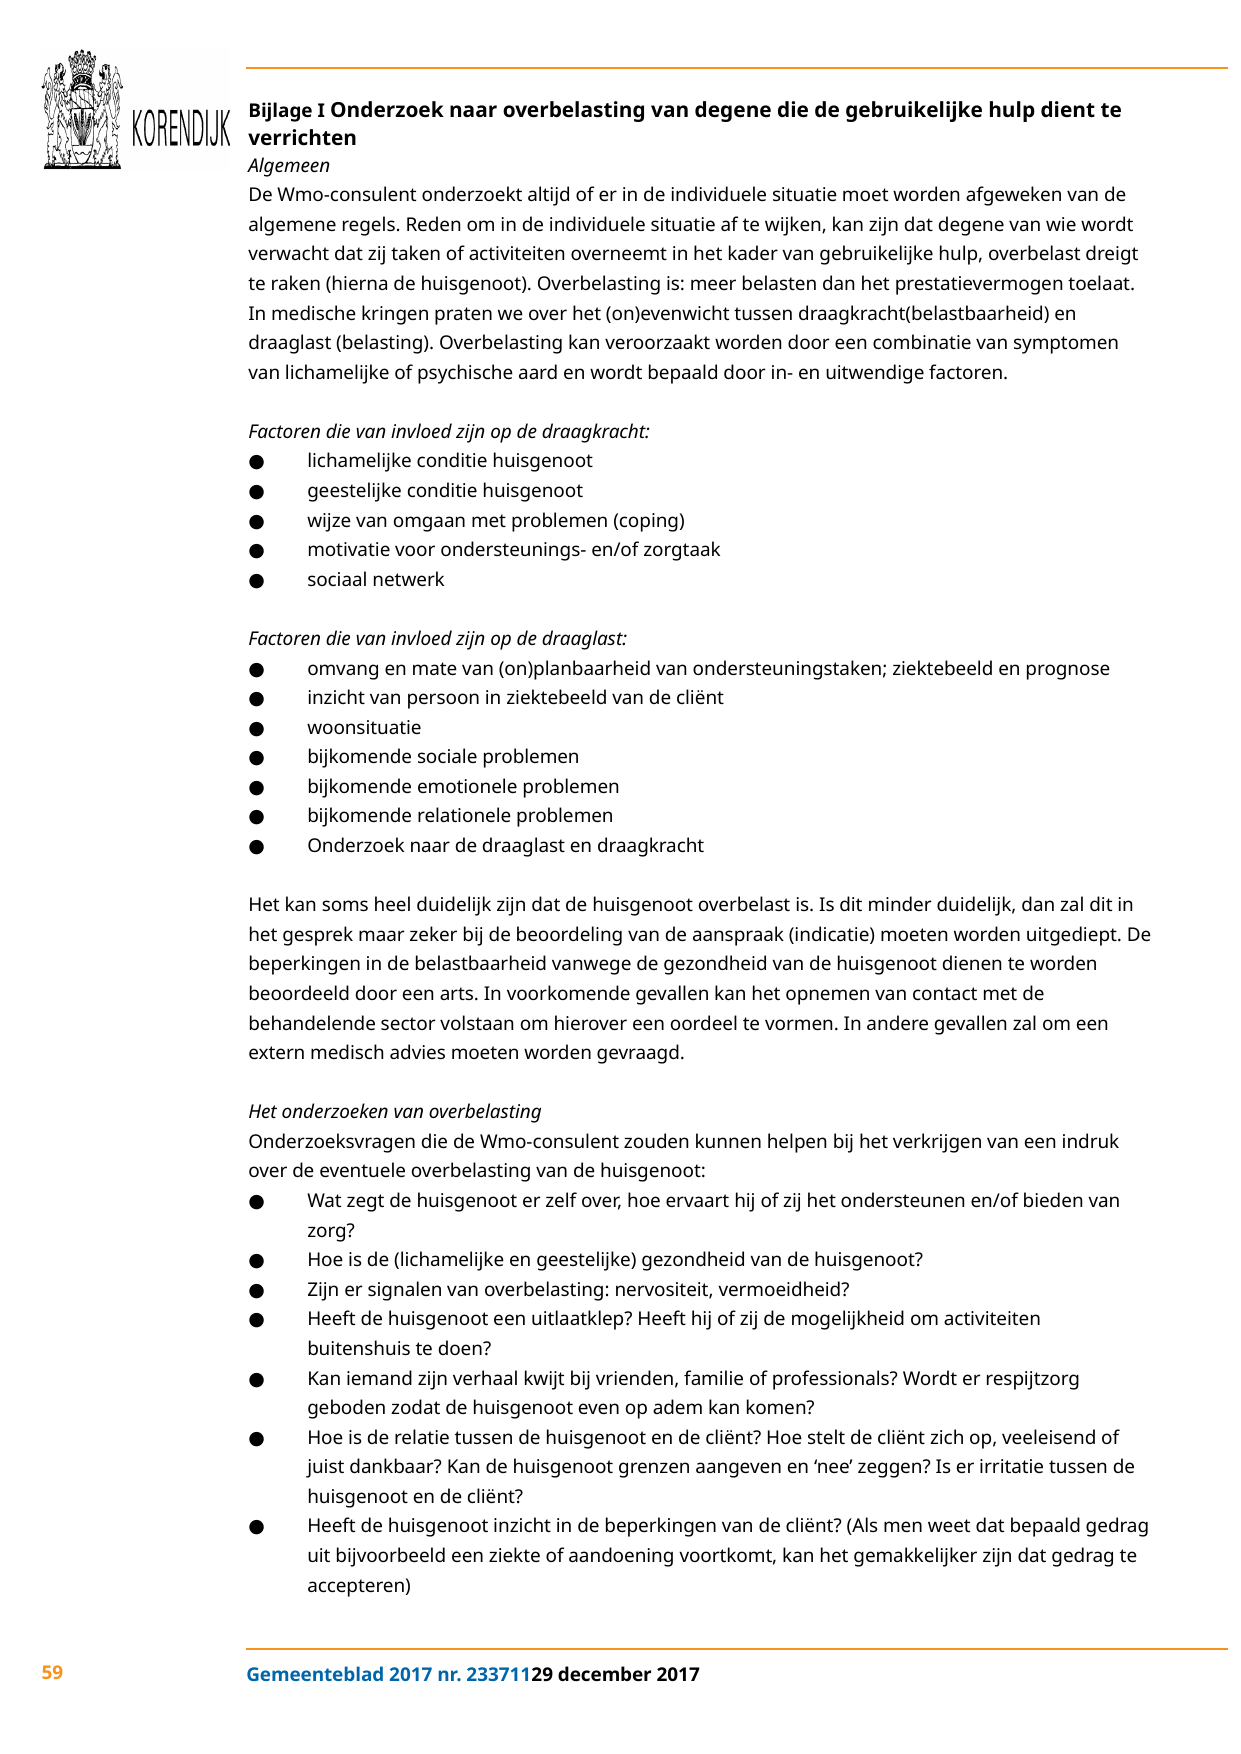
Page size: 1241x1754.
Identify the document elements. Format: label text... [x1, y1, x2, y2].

list Onderzoek naar de draaglast en draagkracht [248, 832, 1152, 858]
text Het kan soms heel duidelijk zijn dat de huisgenoot overbelast is. Is dit minder duidelijk, dan zal dit in het gesprek maar zeker bij de beoordeling van de aanspraak (indicatie) moeten worden uitgediept. De beperkingen in de belastbaarheid vanwege de gezondheid van de huisgenoot dienen te worden beoordeeld door een arts. In voorkomende gevallen kan het opnemen van contact met de behandelende sector volstaan om hierover een oordeel te vormen. In andere gevallen zal om een extern medisch advies moeten worden gevraagd. [248, 891, 1152, 1065]
picture [41, 47, 231, 172]
text Onderzoeksvragen die de Wmo-consulent zouden kunnen helpen bij het verkrijgen van een indruk over de eventuele overbelasting van de huisgenoot: [248, 1128, 1152, 1183]
text Bijlage I Onderzoek naar overbelasting van degene die de gebruikelijke hulp dient te verrichten [248, 95, 1152, 152]
text Algemeen [248, 152, 1152, 177]
text De Wmo-consulent onderzoekt altijd of er in de individuele situatie moet worden afgeweken van de algemene regels. Reden om in de individuele situatie af te wijken, kan zijn dat degene van wie wordt verwacht dat zij taken of activiteiten overneemt in het kader van gebruikelijke hulp, overbelast dreigt te raken (hierna de huisgenoot). Overbelasting is: meer belasten dan het prestatievermogen toelaat. In medische kringen praten we over het (on)evenwicht tussen draagkracht(belastbaarheid) en draaglast (belasting). Overbelasting kan veroorzaakt worden door een combinatie van symptomen van lichamelijke of psychische aard en wordt bepaald door in- en uitwendige factoren. [248, 181, 1152, 384]
list sociaal netwerk [248, 566, 1152, 592]
list Hoe is de (lichamelijke en geestelijke) gezondheid van de huisgenoot? [248, 1246, 1152, 1272]
list Kan iemand zijn verhaal kwijt bij vrienden, familie of professionals? Wordt er respijtzorg geboden zodat de huisgenoot even op adem kan komen? [248, 1365, 1152, 1420]
list geestelijke conditie huisgenoot [248, 477, 1152, 503]
list Zijn er signalen van overbelasting: nervositeit, vermoeidheid? [248, 1276, 1152, 1302]
list Wat zegt de huisgenoot er zelf over, hoe ervaart hij of zij het ondersteunen en/of bieden van zorg? [248, 1187, 1152, 1242]
list bijkomende sociale problemen [248, 743, 1152, 769]
list bijkomende relationele problemen [248, 803, 1152, 828]
list Heeft de huisgenoot inzicht in de beperkingen van de cliënt? (Als men weet dat bepaald gedrag uit bijvoorbeeld een ziekte of aandoening voortkomt, kan het gemakkelijker zijn dat gedrag te accepteren) [248, 1513, 1152, 1597]
text Factoren die van invloed zijn op de draaglast: [248, 625, 1152, 651]
text Het onderzoeken van overbelasting [248, 1098, 1152, 1124]
list woonsituatie [248, 714, 1152, 739]
list inzicht van persoon in ziektebeeld van de cliënt [248, 684, 1152, 710]
list Heeft de huisgenoot een uitlaatklep? Heeft hij of zij de mogelijkheid om activiteiten buitenshuis te doen? [248, 1306, 1152, 1361]
list omvang en mate van (on)planbaarheid van ondersteuningstaken; ziektebeeld en prognose [248, 655, 1152, 680]
list motivatie voor ondersteunings- en/of zorgtaak [248, 536, 1152, 562]
list lichamelijke conditie huisgenoot [248, 448, 1152, 473]
list wijze van omgaan met problemen (coping) [248, 507, 1152, 532]
text Factoren die van invloed zijn op de draagkracht: [248, 418, 1152, 444]
list bijkomende emotionele problemen [248, 773, 1152, 799]
list Hoe is de relatie tussen de huisgenoot en de cliënt? Hoe stelt de cliënt zich op, veeleisend of juist dankbaar? Kan de huisgenoot grenzen aangeven en ‘nee’ zeggen? Is er irritatie tussen de huisgenoot en de cliënt? [248, 1424, 1152, 1509]
